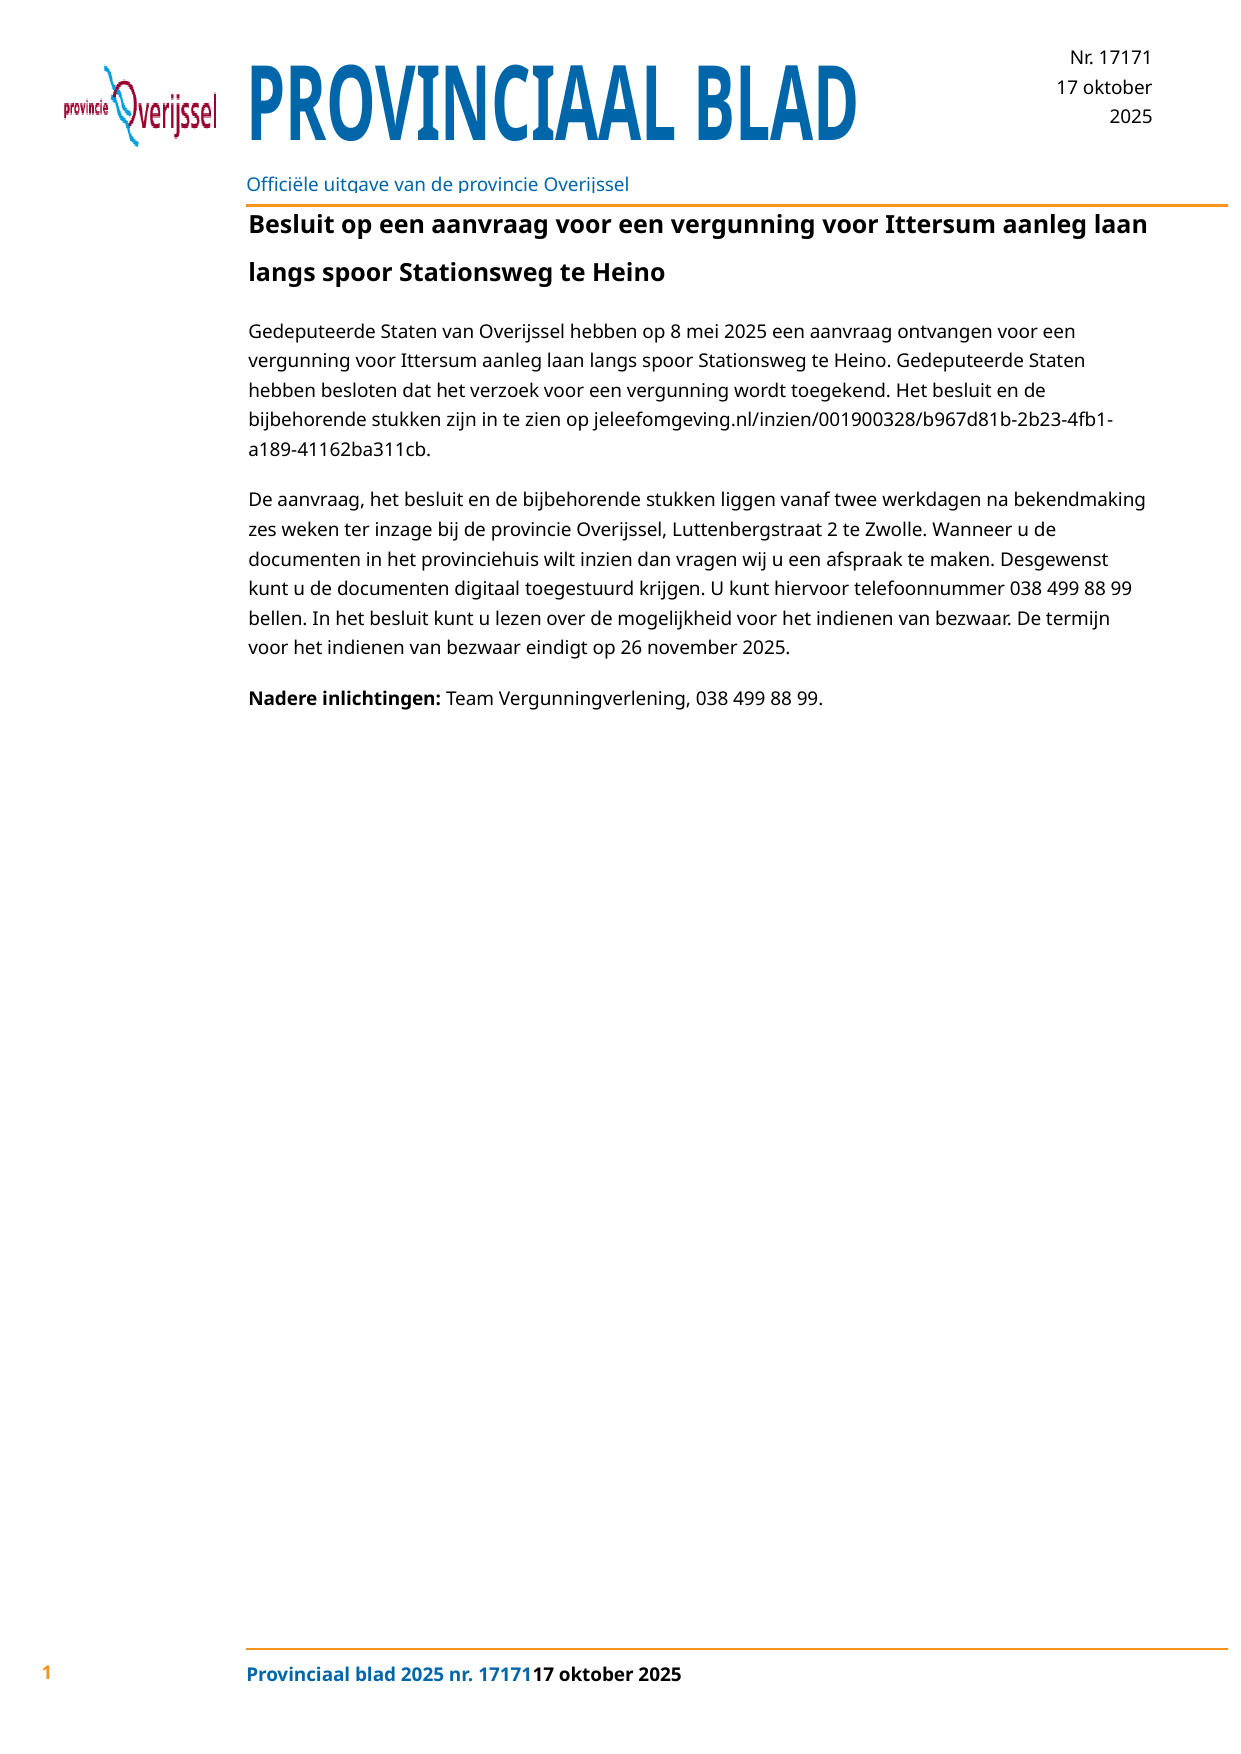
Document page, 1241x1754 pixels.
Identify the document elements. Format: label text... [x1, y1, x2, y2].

text Besluit op een aanvraag voor een vergunning voor Ittersum aanleg laan langs spoor Stationsweg te Heino [248, 207, 1152, 288]
text Gedeputeerde Staten van Overijssel hebben op 8 mei 2025 een aanvraag ontvangen voor een vergunning voor Ittersum aanleg laan langs spoor Stationsweg te Heino. Gedeputeerde Staten hebben besloten dat het verzoek voor een vergunning wordt toegekend. Het besluit en de bijbehorende stukken zijn in te zien op jeleefomgeving.nl/inzien/001900328/b967d81b-2b23-4fb1-a189-41162ba311cb. [248, 318, 1152, 462]
text Nadere inlichtingen: Team Vergunningverlening, 038 499 88 99. [248, 685, 1152, 711]
text De aanvraag, het besluit en de bijbehorende stukken liggen vanaf twee werkdagen na bekendmaking zes weken ter inzage bij de provincie Overijssel, Luttenbergstraat 2 te Zwolle. Wanneer u de documenten in het provinciehuis wilt inzien dan vragen wij u een afspraak te maken. Desgewenst kunt u de documenten digitaal toegestuurd krijgen. U kunt hiervoor telefoonnummer 038 499 88 99 bellen. In het besluit kunt u lezen over de mogelijkheid voor het indienen van bezwaar. De termijn voor het indienen van bezwaar eindigt op 26 november 2025. [248, 487, 1152, 660]
picture [41, 47, 231, 172]
